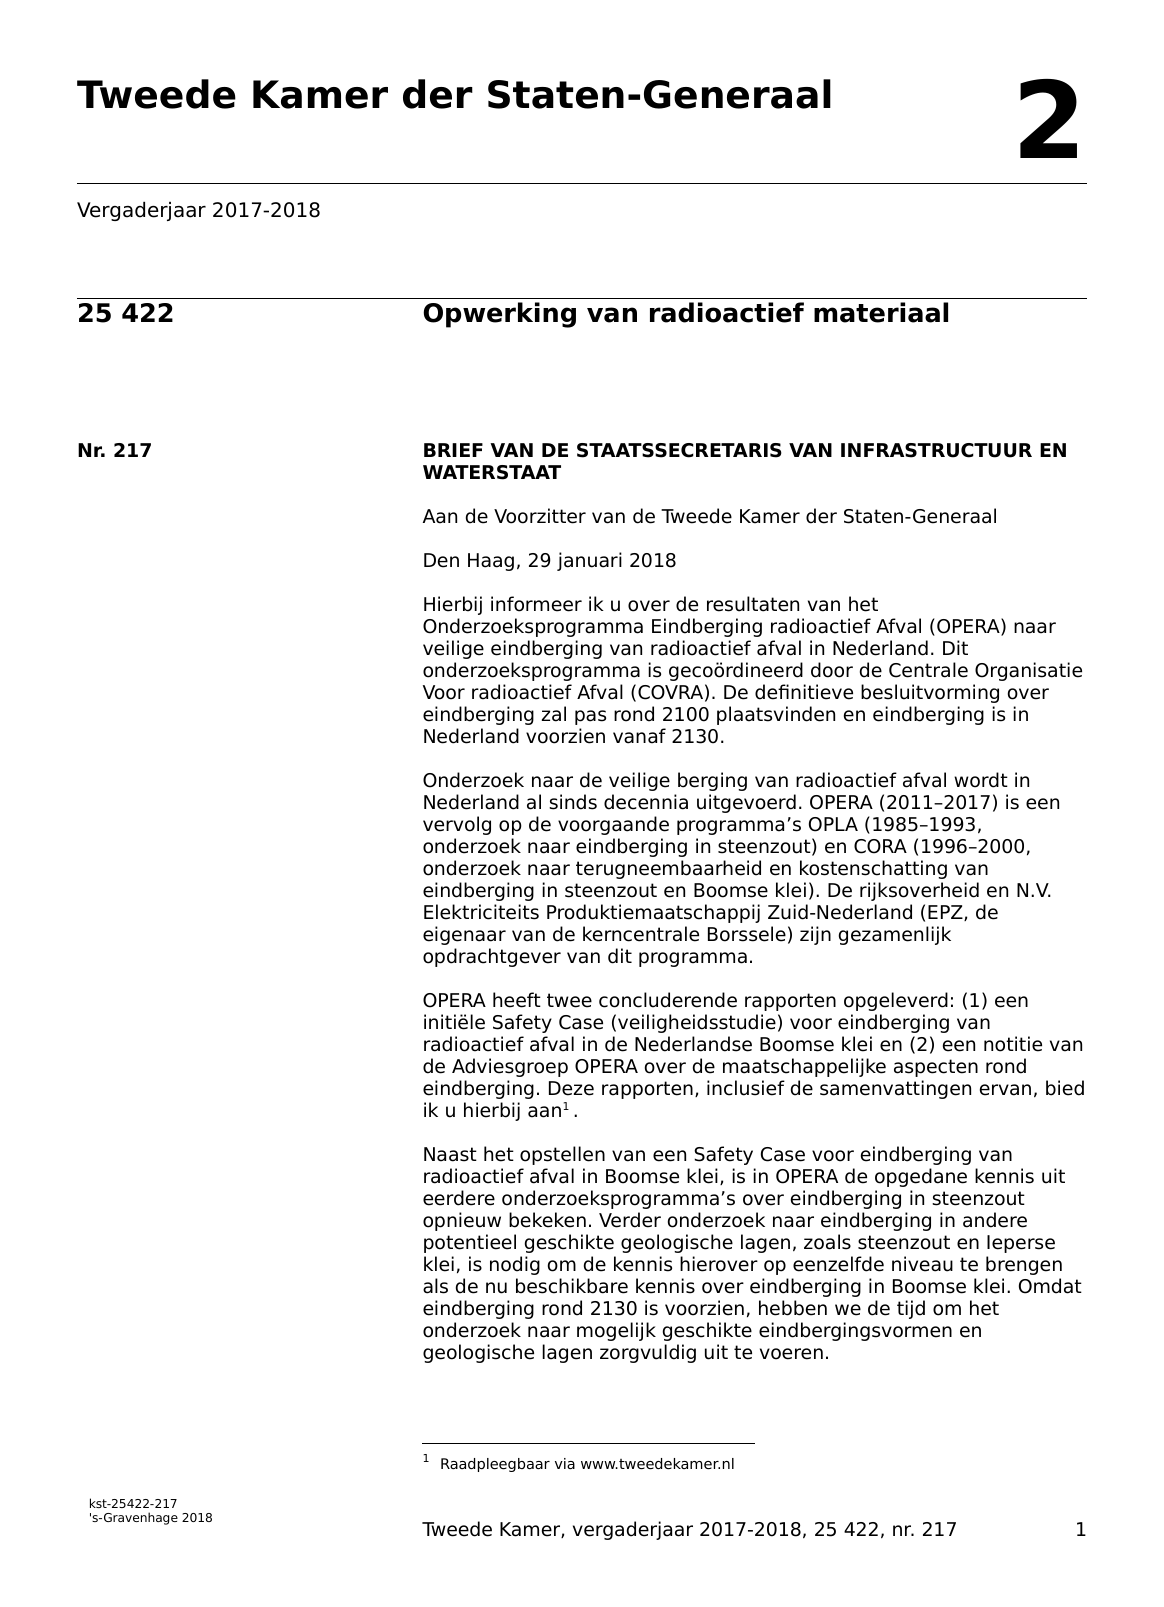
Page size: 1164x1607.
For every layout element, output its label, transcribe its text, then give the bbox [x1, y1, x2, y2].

text Raadpleegbaar via www.tweedekamer.nl [422, 1452, 1087, 1474]
table_header 2 [886, 59, 1087, 183]
text OPERA heeft twee concluderende rapporten opgeleverd: (1) een initiële Safety Case (veiligheidsstudie) voor eindberging van radioactief afval in de Nederlandse Boomse klei en (2) een notitie van de Adviesgroep OPERA over de maatschappelijke aspecten rond eindberging. Deze rapporten, inclusief de samenvattingen ervan, bied ik u hierbij aan. [422, 990, 1087, 1122]
text Aan de Voorzitter van de Tweede Kamer der Staten-Generaal [422, 506, 1087, 528]
text Den Haag, 29 januari 2018 [422, 550, 1087, 572]
table_header Tweede Kamer der Staten-Generaal [77, 59, 886, 183]
subtitle Nr. 217 BRIEF VAN DE STAATSSECRETARIS VAN INFRASTRUCTUUR EN WATERSTAAT [77, 440, 1087, 484]
text 's-Gravenhage 2018 [88, 1511, 323, 1525]
text kst-25422-217 [88, 1497, 323, 1511]
text Naast het opstellen van een Safety Case voor eindberging van radioactief afval in Boomse klei, is in OPERA de opgedane kennis uit eerdere onderzoeksprogramma’s over eindberging in steenzout opnieuw bekeken. Verder onderzoek naar eindberging in andere potentieel geschikte geologische lagen, zoals steenzout en Ieperse klei, is nodig om de kennis hierover op eenzelfde niveau te brengen als de nu beschikbare kennis over eindberging in Boomse klei. Omdat eindberging rond 2130 is voorzien, hebben we de tijd om het onderzoek naar mogelijk geschikte eindbergingsvormen en geologische lagen zorgvuldig uit te voeren. [422, 1144, 1087, 1364]
text Hierbij informeer ik u over de resultaten van het Onderzoeksprogramma Eindberging radioactief Afval (OPERA) naar veilige eindberging van radioactief afval in Nederland. Dit onderzoeksprogramma is gecoördineerd door de Centrale Organisatie Voor radioactief Afval (COVRA). De definitieve besluitvorming over eindberging zal pas rond 2100 plaatsvinden en eindberging is in Nederland voorzien vanaf 2130. [422, 594, 1087, 748]
text Onderzoek naar de veilige berging van radioactief afval wordt in Nederland al sinds decennia uitgevoerd. OPERA (2011–2017) is een vervolg op de voorgaande programma’s OPLA (1985–1993, onderzoek naar eindberging in steenzout) en CORA (1996–2000, onderzoek naar terugneembaarheid en kostenschatting van eindberging in steenzout en Boomse klei). De rijksoverheid en N.V. Elektriciteits Produktiemaatschappij Zuid-Nederland (EPZ, de eigenaar van de kerncentrale Borssele) zijn gezamenlijk opdrachtgever van dit programma. [422, 770, 1087, 968]
table_cell Vergaderjaar 2017-2018 [77, 184, 1087, 298]
subtitle 25 422 Opwerking van radioactief materiaal [77, 299, 1087, 329]
